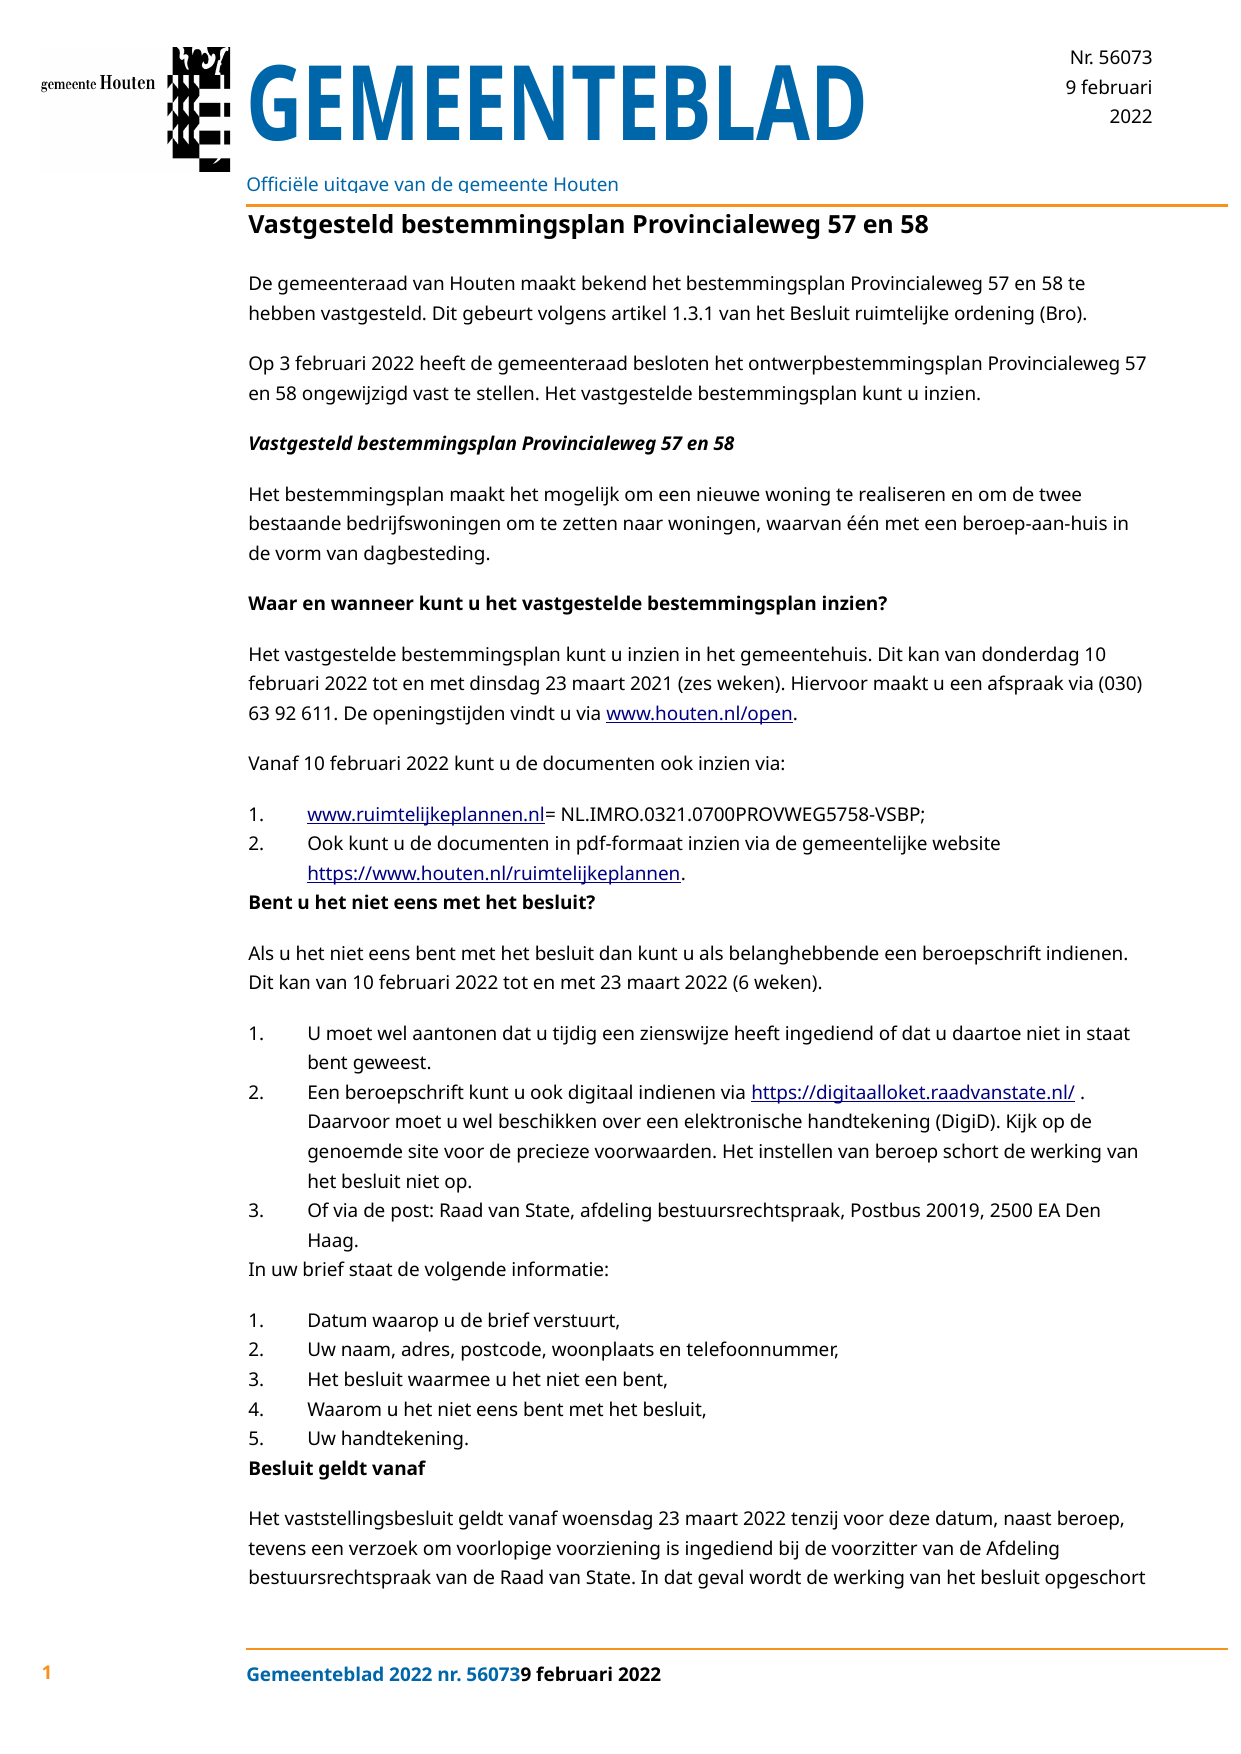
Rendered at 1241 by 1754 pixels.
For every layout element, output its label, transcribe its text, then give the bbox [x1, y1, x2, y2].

text In uw brief staat de volgende informatie: [248, 1257, 1152, 1282]
list Waarom u het niet eens bent met het besluit, [248, 1396, 1152, 1421]
list Een beroepschrift kunt u ook digitaal indienen via https://digitaalloket.raadvanstate.nl/ . Daarvoor moet u wel beschikken over een elektronische handtekening (DigiD). Kijk op de genoemde site voor de precieze voorwaarden. Het instellen van beroep schort de werking van het besluit niet op. [248, 1079, 1152, 1193]
list U moet wel aantonen dat u tijdig een zienswijze heeft ingediend of dat u daartoe niet in staat bent geweest. [248, 1020, 1152, 1075]
text De gemeenteraad van Houten maakt bekend het bestemmingsplan Provincialeweg 57 en 58 te hebben vastgesteld. Dit gebeurt volgens artikel 1.3.1 van het Besluit ruimtelijke ordening (Bro). [248, 270, 1152, 326]
text Op 3 februari 2022 heeft de gemeenteraad besloten het ontwerpbestemmingsplan Provincialeweg 57 en 58 ongewijzigd vast te stellen. Het vastgestelde bestemmingsplan kunt u inzien. [248, 350, 1152, 406]
text Het vastgestelde bestemmingsplan kunt u inzien in het gemeentehuis. Dit kan van donderdag 10 februari 2022 tot en met dinsdag 23 maart 2021 (zes weken). Hiervoor maakt u een afspraak via (030) 63 92 611. De openingstijden vindt u via www.houten.nl/open. [248, 641, 1152, 726]
list Ook kunt u de documenten in pdf-formaat inzien via de gemeentelijke website https://www.houten.nl/ruimtelijkeplannen. [248, 830, 1152, 886]
list Of via de post: Raad van State, afdeling bestuursrechtspraak, Postbus 20019, 2500 EA Den Haag. [248, 1197, 1152, 1253]
list Datum waarop u de brief verstuurt, [248, 1307, 1152, 1333]
list Uw handtekening. [248, 1425, 1152, 1451]
text Waar en wanneer kunt u het vastgestelde bestemmingsplan inzien? [248, 590, 1152, 616]
text Als u het niet eens bent met het besluit dan kunt u als belanghebbende een beroepschrift indienen. Dit kan van 10 februari 2022 tot en met 23 maart 2022 (6 weken). [248, 940, 1152, 995]
list Het besluit waarmee u het niet een bent, [248, 1366, 1152, 1392]
text Vanaf 10 februari 2022 kunt u de documenten ook inzien via: [248, 750, 1152, 776]
text Bent u het niet eens met het besluit? [248, 889, 1152, 915]
text Het vaststellingsbesluit geldt vanaf woensdag 23 maart 2022 tenzij voor deze datum, naast beroep, tevens een verzoek om voorlopige voorziening is ingediend bij de voorzitter van de Afdeling bestuursrechtspraak van de Raad van State. In dat geval wordt de werking van het besluit opgeschort [248, 1505, 1152, 1590]
list Uw naam, adres, postcode, woonplaats en telefoonnummer, [248, 1337, 1152, 1362]
text Besluit geldt vanaf [248, 1455, 1152, 1481]
text Het bestemmingsplan maakt het mogelijk om een nieuwe woning te realiseren en om de twee bestaande bedrijfswoningen om te zetten naar woningen, waarvan één met een beroep-aan-huis in de vorm van dagbesteding. [248, 481, 1152, 566]
text Vastgesteld bestemmingsplan Provincialeweg 57 en 58 [248, 207, 1152, 241]
list www.ruimtelijkeplannen.nl= NL.IMRO.0321.0700PROVWEG5758-VSBP; [248, 801, 1152, 826]
text Vastgesteld bestemmingsplan Provincialeweg 57 en 58 [248, 430, 1152, 456]
picture [41, 47, 231, 172]
